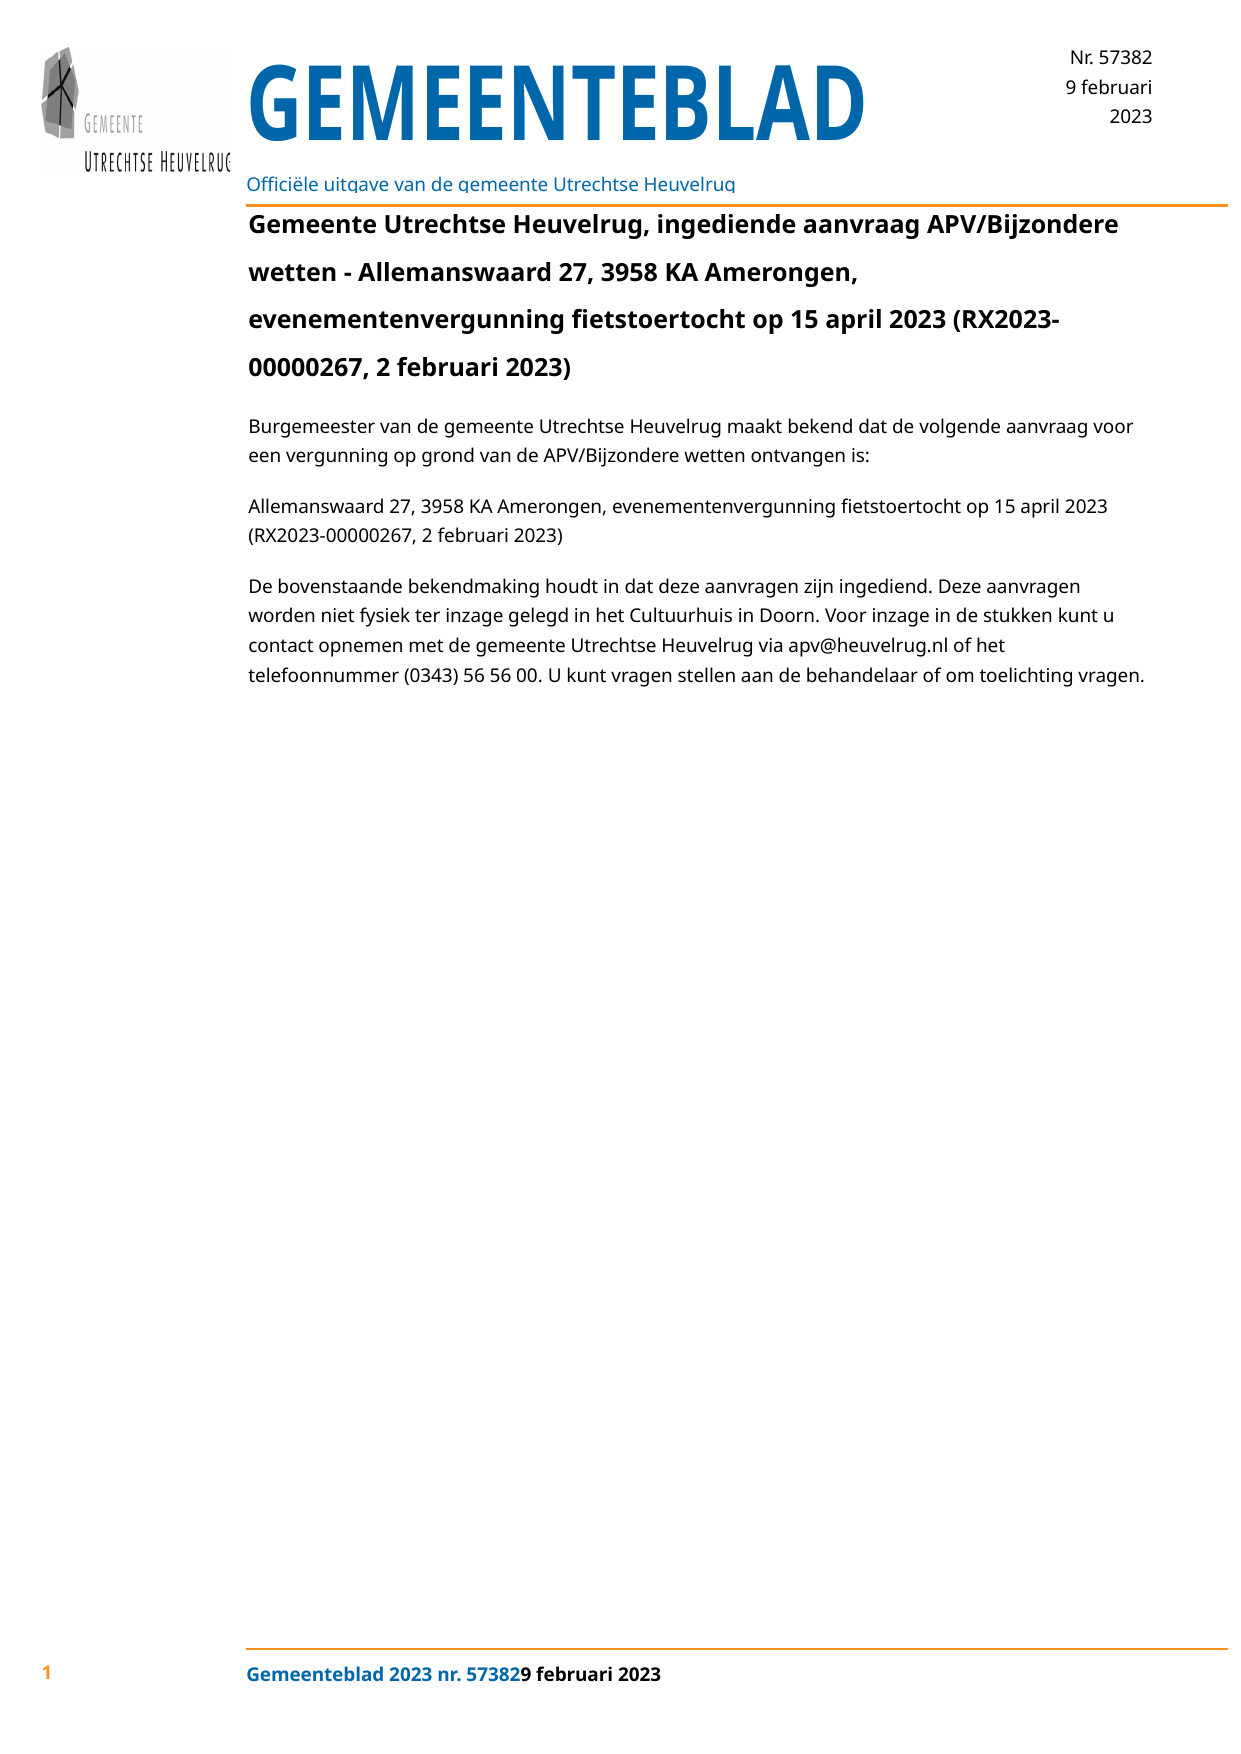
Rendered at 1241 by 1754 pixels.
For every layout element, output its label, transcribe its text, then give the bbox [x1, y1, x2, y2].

text De bovenstaande bekendmaking houdt in dat deze aanvragen zijn ingediend. Deze aanvragen worden niet fysiek ter inzage gelegd in het Cultuurhuis in Doorn. Voor inzage in de stukken kunt u contact opnemen met de gemeente Utrechtse Heuvelrug via apv@heuvelrug.nl of het telefoonnummer (0343) 56 56 00. U kunt vragen stellen aan de behandelaar of om toelichting vragen. [248, 573, 1152, 688]
text Allemanswaard 27, 3958 KA Amerongen, evenementenvergunning fietstoertocht op 15 april 2023 (RX2023-00000267, 2 februari 2023) [248, 493, 1152, 548]
text Burgemeester van de gemeente Utrechtse Heuvelrug maakt bekend dat de volgende aanvraag voor een vergunning op grond van de APV/Bijzondere wetten ontvangen is: [248, 413, 1152, 468]
text Gemeente Utrechtse Heuvelrug, ingediende aanvraag APV/Bijzondere wetten - Allemanswaard 27, 3958 KA Amerongen, evenementenvergunning fietstoertocht op 15 april 2023 (RX2023-00000267, 2 februari 2023) [248, 207, 1152, 384]
picture [41, 47, 231, 172]
